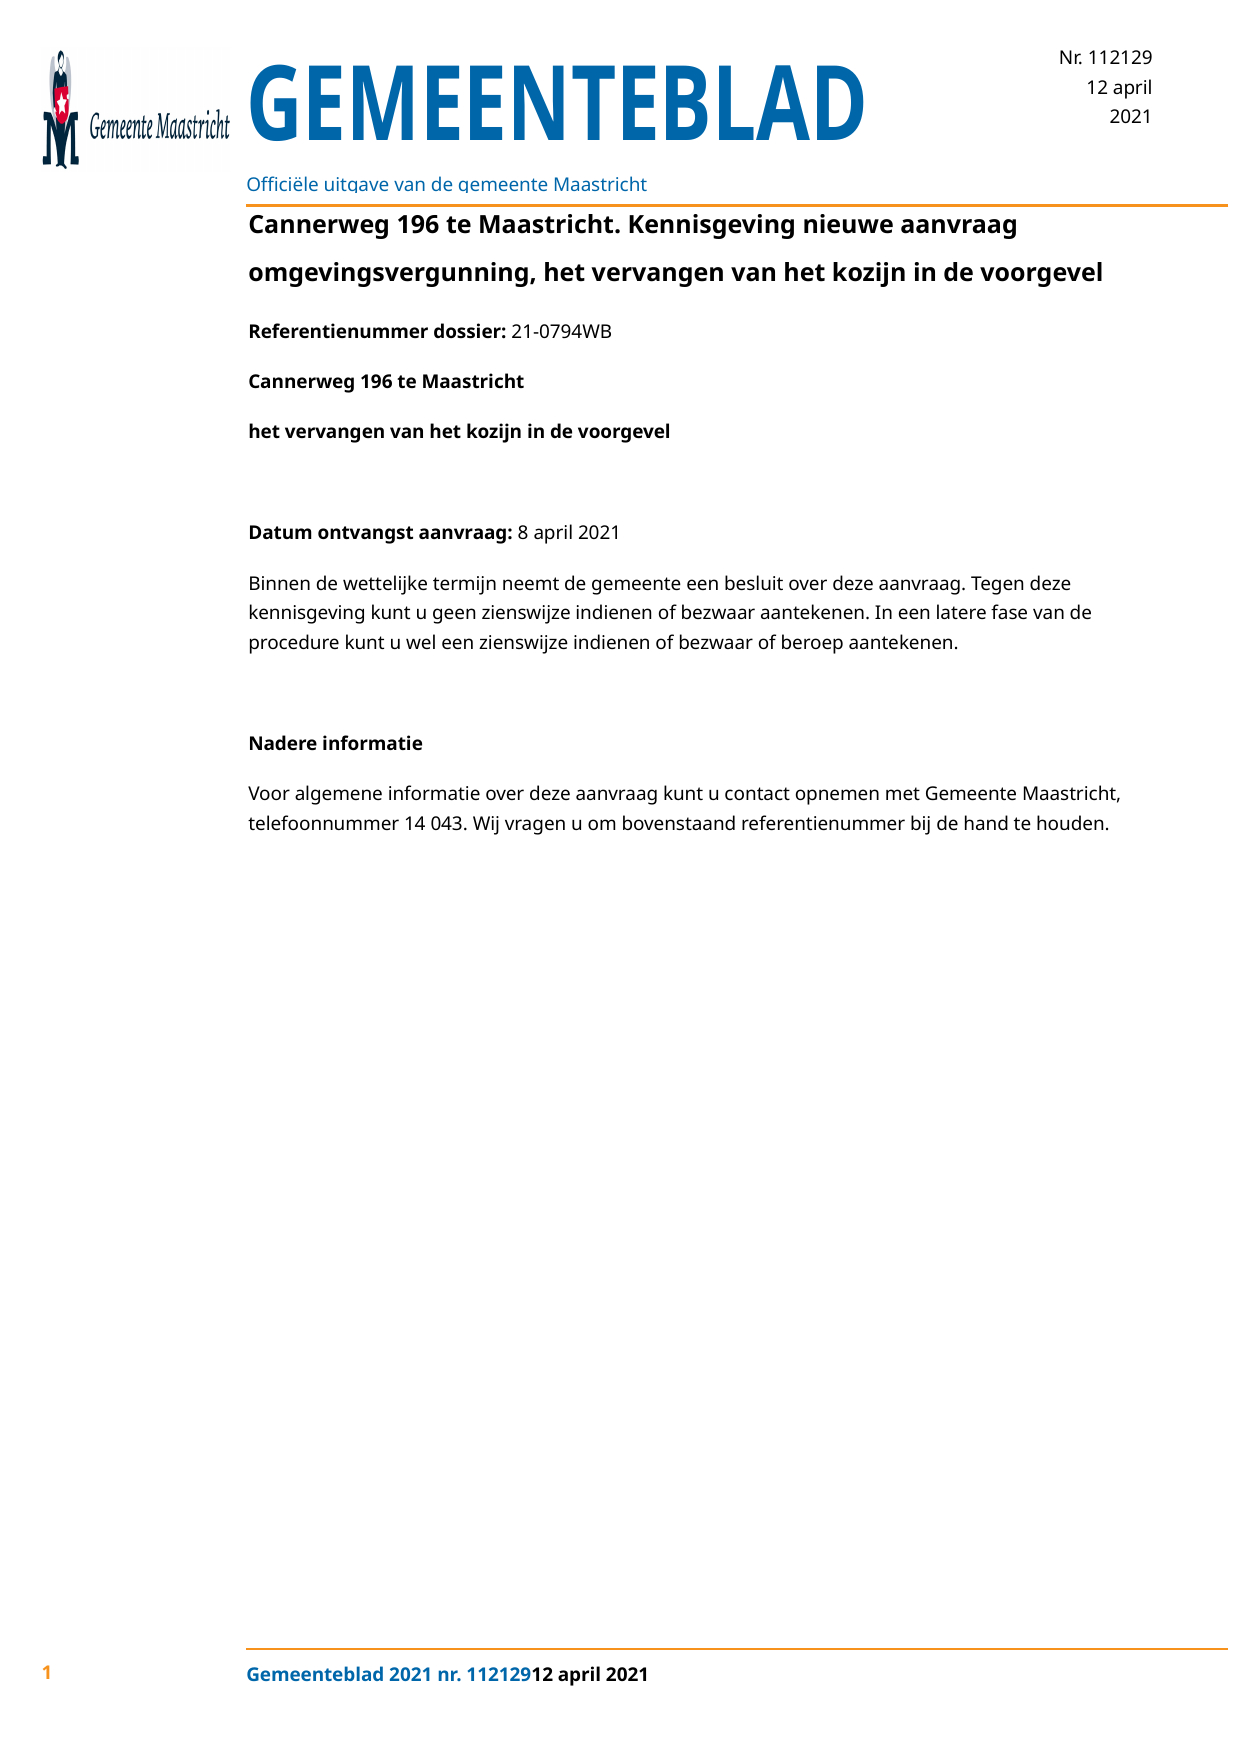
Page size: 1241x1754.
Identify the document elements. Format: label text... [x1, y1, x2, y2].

text het vervangen van het kozijn in de voorgevel [248, 419, 1152, 444]
text Nadere informatie [248, 730, 1152, 756]
text Binnen de wettelijke termijn neemt de gemeente een besluit over deze aanvraag. Tegen deze kennisgeving kunt u geen zienswijze indienen of bezwaar aantekenen. In een latere fase van de procedure kunt u wel een zienswijze indienen of bezwaar of beroep aantekenen. [248, 570, 1152, 655]
text Referentienummer dossier: 21-0794WB [248, 318, 1152, 344]
text Cannerweg 196 te Maastricht [248, 368, 1152, 394]
text Cannerweg 196 te Maastricht. Kennisgeving nieuwe aanvraag omgevingsvergunning, het vervangen van het kozijn in de voorgevel [248, 207, 1152, 288]
text Voor algemene informatie over deze aanvraag kunt u contact opnemen met Gemeente Maastricht, telefoonnummer 14 043. Wij vragen u om bovenstaand referentienummer bij de hand te houden. [248, 780, 1152, 836]
text Datum ontvangst aanvraag: 8 april 2021 [248, 519, 1152, 545]
picture [41, 47, 231, 172]
